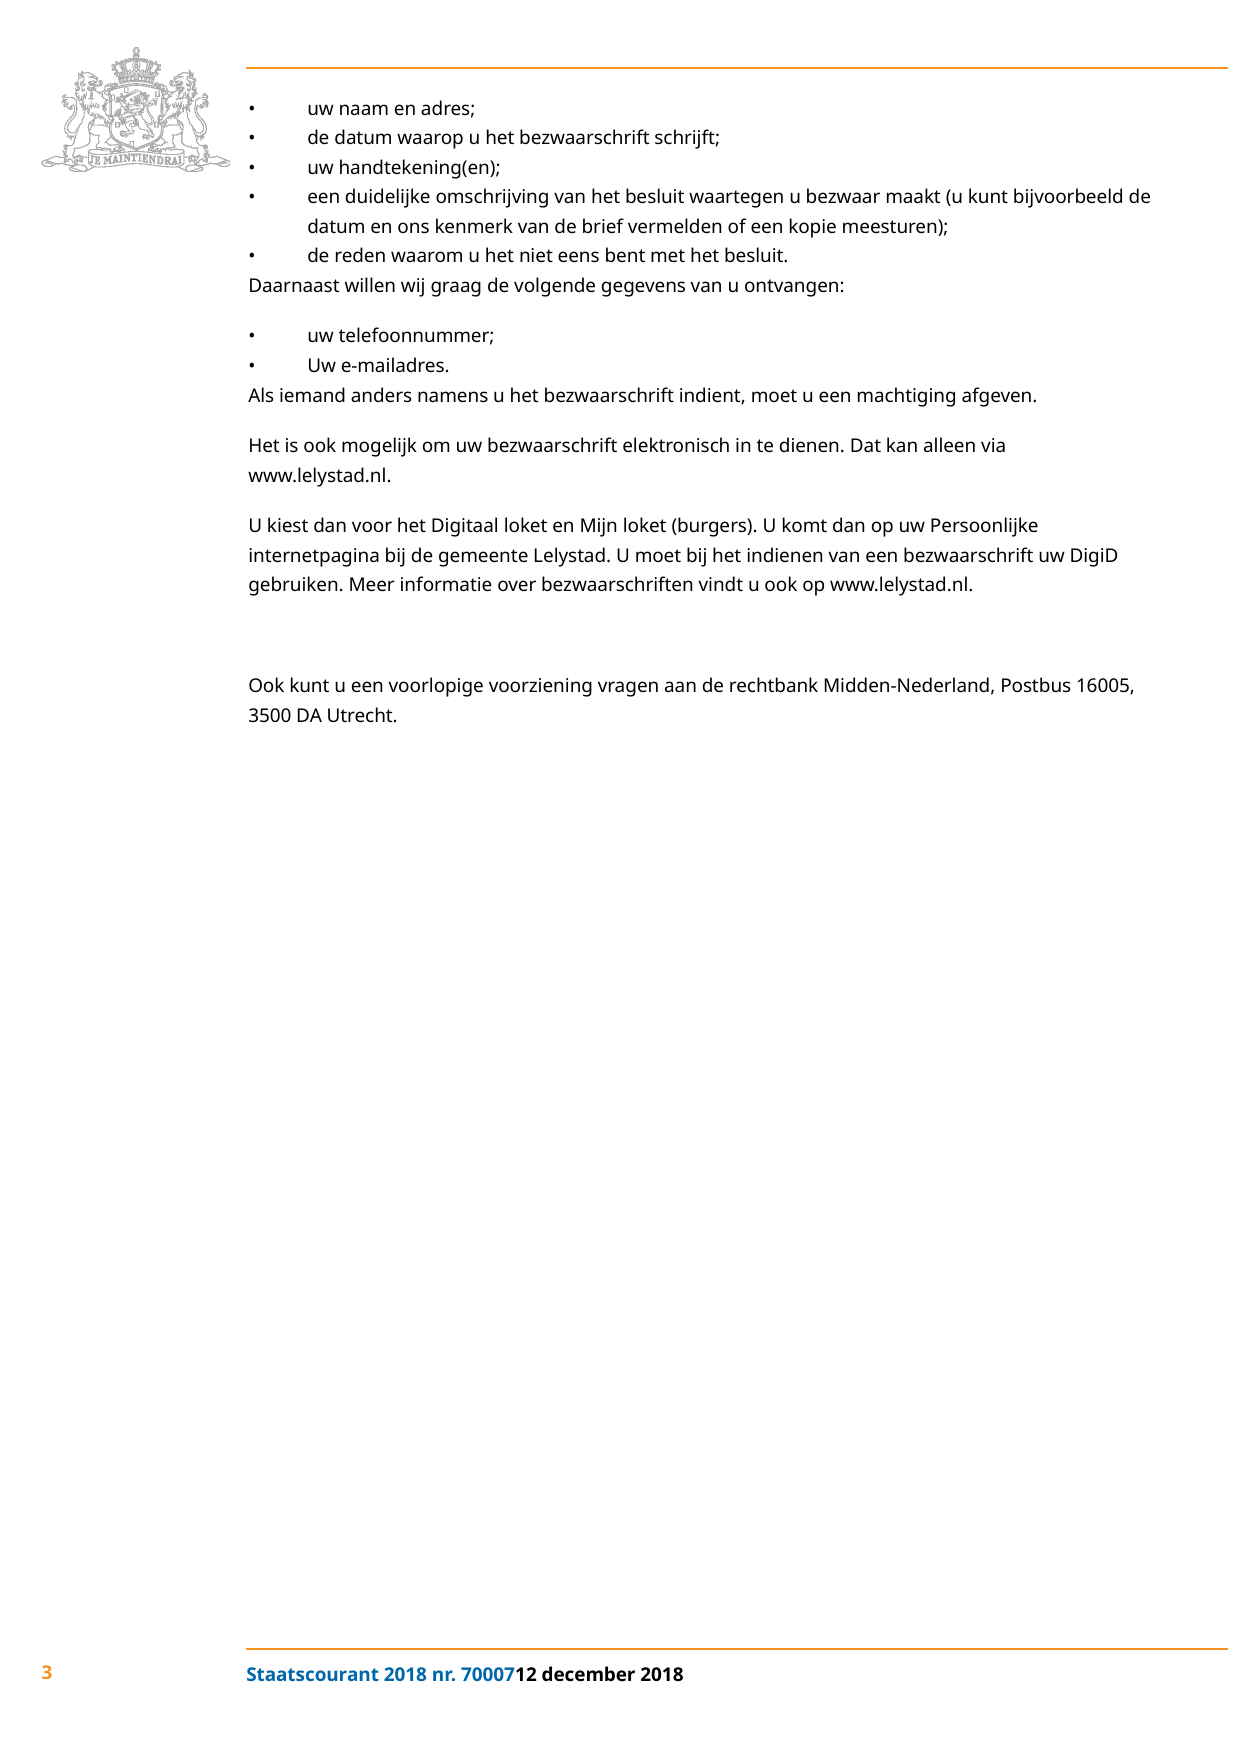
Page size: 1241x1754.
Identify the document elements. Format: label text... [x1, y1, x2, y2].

list uw naam en adres; [248, 95, 1152, 121]
text Als iemand anders namens u het bezwaarschrift indient, moet u een machtiging afgeven. [248, 382, 1152, 408]
list een duidelijke omschrijving van het besluit waartegen u bezwaar maakt (u kunt bijvoorbeeld de datum en ons kenmerk van de brief vermelden of een kopie meesturen); [248, 183, 1152, 239]
text Daarnaast willen wij graag de volgende gegevens van u ontvangen: [248, 272, 1152, 298]
list uw telefoonnummer; [248, 323, 1152, 348]
text Het is ook mogelijk om uw bezwaarschrift elektronisch in te dienen. Dat kan alleen via www.lelystad.nl. [248, 432, 1152, 488]
picture [41, 47, 231, 172]
text U kiest dan voor het Digitaal loket en Mijn loket (burgers). U komt dan op uw Persoonlijke internetpagina bij de gemeente Lelystad. U moet bij het indienen van een bezwaarschrift uw DigiD gebruiken. Meer informatie over bezwaarschriften vindt u ook op www.lelystad.nl. [248, 512, 1152, 597]
list de datum waarop u het bezwaarschrift schrijft; [248, 124, 1152, 150]
text Ook kunt u een voorlopige voorziening vragen aan de rechtbank Midden-Nederland, Postbus 16005, 3500 DA Utrecht. [248, 672, 1152, 728]
list de reden waarom u het niet eens bent met het besluit. [248, 243, 1152, 268]
list uw handtekening(en); [248, 154, 1152, 180]
list Uw e-mailadres. [248, 352, 1152, 378]
